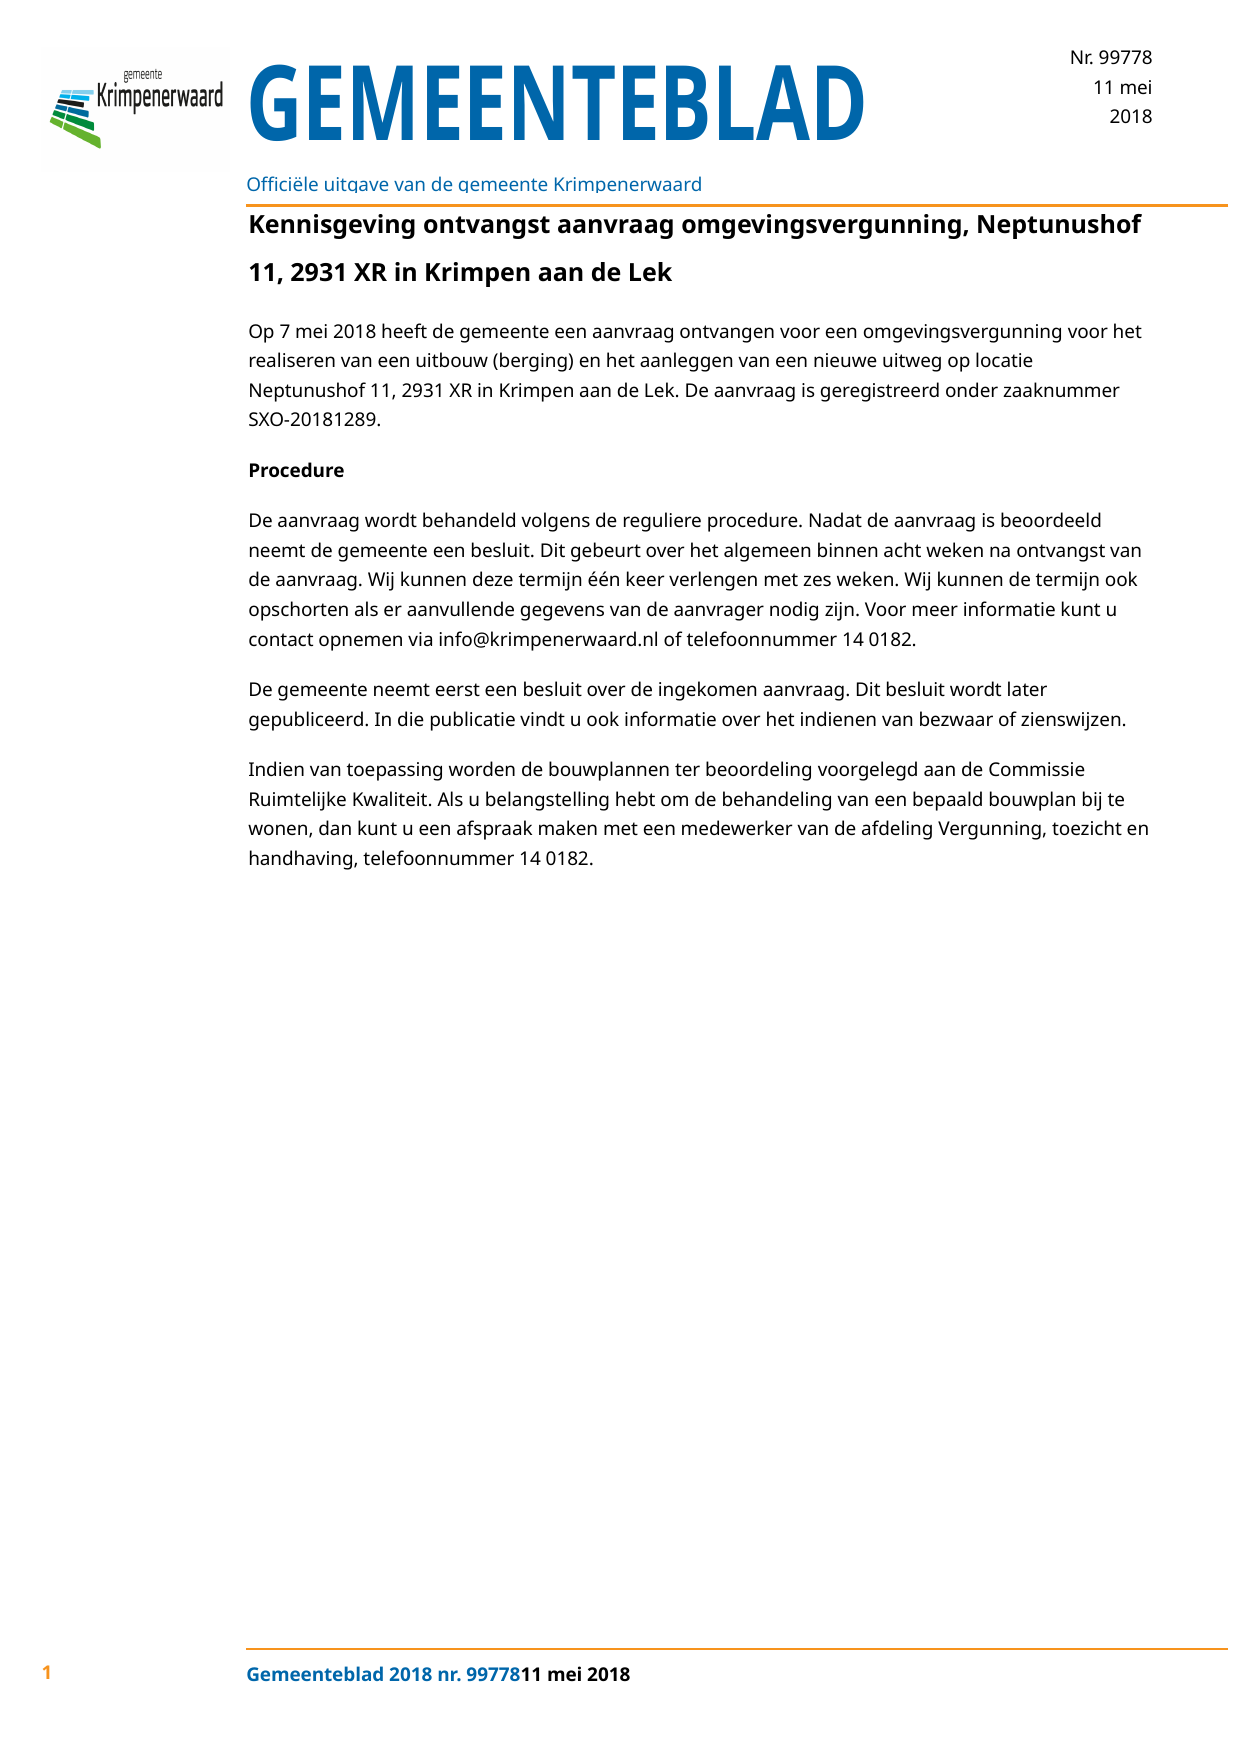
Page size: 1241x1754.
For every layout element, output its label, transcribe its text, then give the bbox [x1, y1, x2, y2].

text Op 7 mei 2018 heeft de gemeente een aanvraag ontvangen voor een omgevingsvergunning voor het realiseren van een uitbouw (berging) en het aanleggen van een nieuwe uitweg op locatie Neptunushof 11, 2931 XR in Krimpen aan de Lek. De aanvraag is geregistreerd onder zaaknummer SXO-20181289. [248, 318, 1152, 432]
text Procedure [248, 457, 1152, 483]
text De aanvraag wordt behandeld volgens de reguliere procedure. Nadat de aanvraag is beoordeeld neemt de gemeente een besluit. Dit gebeurt over het algemeen binnen acht weken na ontvangst van de aanvraag. Wij kunnen deze termijn één keer verlengen met zes weken. Wij kunnen de termijn ook opschorten als er aanvullende gegevens van de aanvrager nodig zijn. Voor meer informatie kunt u contact opnemen via info@krimpenerwaard.nl of telefoonnummer 14 0182. [248, 507, 1152, 652]
text De gemeente neemt eerst een besluit over de ingekomen aanvraag. Dit besluit wordt later gepubliceerd. In die publicatie vindt u ook informatie over het indienen van bezwaar of zienswijzen. [248, 676, 1152, 732]
text Kennisgeving ontvangst aanvraag omgevingsvergunning, Neptunushof 11, 2931 XR in Krimpen aan de Lek [248, 207, 1152, 288]
text Indien van toepassing worden de bouwplannen ter beoordeling voorgelegd aan de Commissie Ruimtelijke Kwaliteit. Als u belangstelling hebt om de behandeling van een bepaald bouwplan bij te wonen, dan kunt u een afspraak maken met een medewerker van de afdeling Vergunning, toezicht en handhaving, telefoonnummer 14 0182. [248, 756, 1152, 871]
picture [41, 47, 231, 172]
